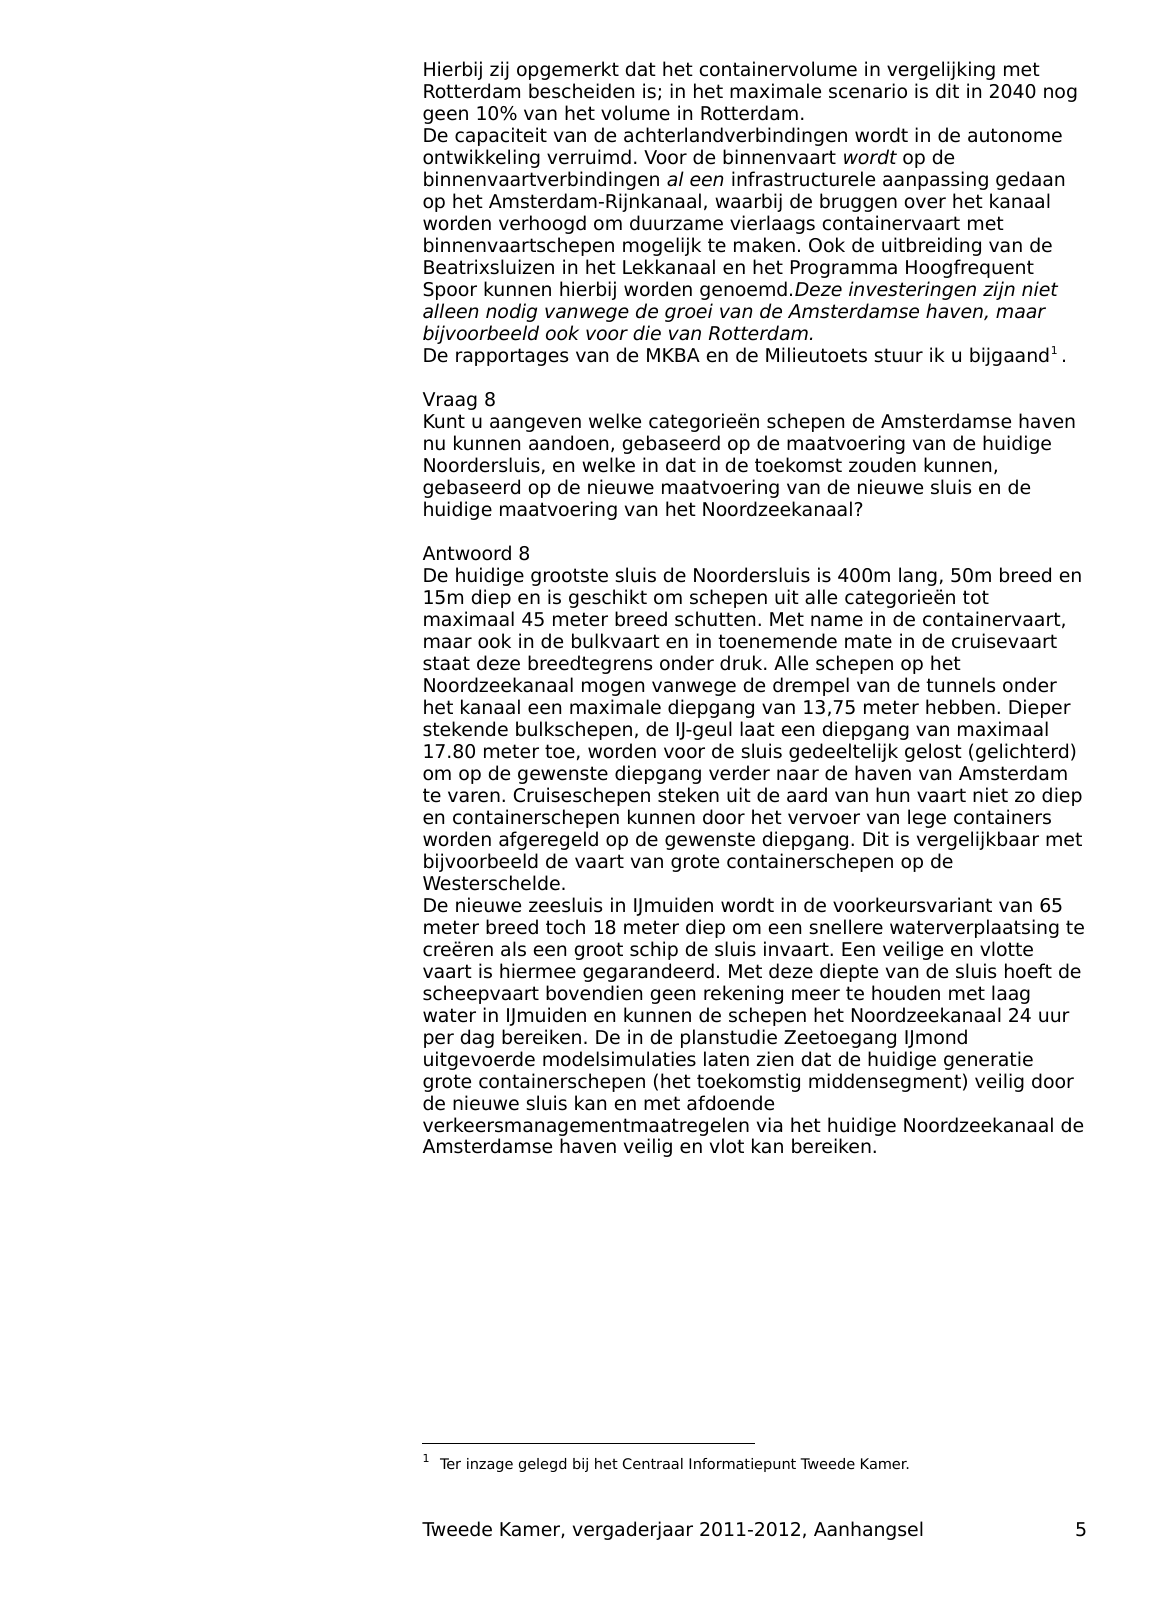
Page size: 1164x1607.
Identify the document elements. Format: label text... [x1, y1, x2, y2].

text De nieuwe zeesluis in IJmuiden wordt in de voorkeursvariant van 65 meter breed toch 18 meter diep om een snellere waterverplaatsing te creëren als een groot schip de sluis invaart. Een veilige en vlotte vaart is hiermee gegarandeerd. Met deze diepte van de sluis hoeft de scheepvaart bovendien geen rekening meer te houden met laag water in IJmuiden en kunnen de schepen het Noordzeekanaal 24 uur per dag bereiken. De in de planstudie Zeetoegang IJmond uitgevoerde modelsimulaties laten zien dat de huidige generatie grote containerschepen (het toekomstig middensegment) veilig door de nieuwe sluis kan en met afdoende verkeersmanagementmaatregelen via het huidige Noordzeekanaal de Amsterdamse haven veilig en vlot kan bereiken. [422, 895, 1087, 1158]
text Antwoord 8 [422, 543, 1087, 565]
text Hierbij zij opgemerkt dat het containervolume in vergelijking met Rotterdam bescheiden is; in het maximale scenario is dit in 2040 nog geen 10% van het volume in Rotterdam. [422, 59, 1087, 125]
text Ter inzage gelegd bij het Centraal Informatiepunt Tweede Kamer. [422, 1452, 1087, 1474]
text De capaciteit van de achterlandverbindingen wordt in de autonome ontwikkeling verruimd. Voor de binnenvaart wordt op de binnenvaartverbindingen al een infrastructurele aanpassing gedaan op het Amsterdam-Rijnkanaal, waarbij de bruggen over het kanaal worden verhoogd om duurzame vierlaags containervaart met binnenvaartschepen mogelijk te maken. Ook de uitbreiding van de Beatrixsluizen in het Lekkanaal en het Programma Hoogfrequent Spoor kunnen hierbij worden genoemd.Deze investeringen zijn niet alleen nodig vanwege de groei van de Amsterdamse haven, maar bijvoorbeeld ook voor die van Rotterdam. [422, 125, 1087, 345]
text Kunt u aangeven welke categorieën schepen de Amsterdamse haven nu kunnen aandoen, gebaseerd op de maatvoering van de huidige Noordersluis, en welke in dat in de toekomst zouden kunnen, gebaseerd op de nieuwe maatvoering van de nieuwe sluis en de huidige maatvoering van het Noordzeekanaal? [422, 411, 1087, 521]
text De huidige grootste sluis de Noordersluis is 400m lang, 50m breed en 15m diep en is geschikt om schepen uit alle categorieën tot maximaal 45 meter breed schutten. Met name in de containervaart, maar ook in de bulkvaart en in toenemende mate in de cruisevaart staat deze breedtegrens onder druk. Alle schepen op het Noordzeekanaal mogen vanwege de drempel van de tunnels onder het kanaal een maximale diepgang van 13,75 meter hebben. Dieper stekende bulkschepen, de IJ-geul laat een diepgang van maximaal 17.80 meter toe, worden voor de sluis gedeeltelijk gelost (gelichterd) om op de gewenste diepgang verder naar de haven van Amsterdam te varen. Cruiseschepen steken uit de aard van hun vaart niet zo diep en containerschepen kunnen door het vervoer van lege containers worden afgeregeld op de gewenste diepgang. Dit is vergelijkbaar met bijvoorbeeld de vaart van grote containerschepen op de Westerschelde. [422, 565, 1087, 895]
text De rapportages van de MKBA en de Milieutoets stuur ik u bijgaand. [422, 345, 1087, 367]
text Vraag 8 [422, 389, 1087, 411]
